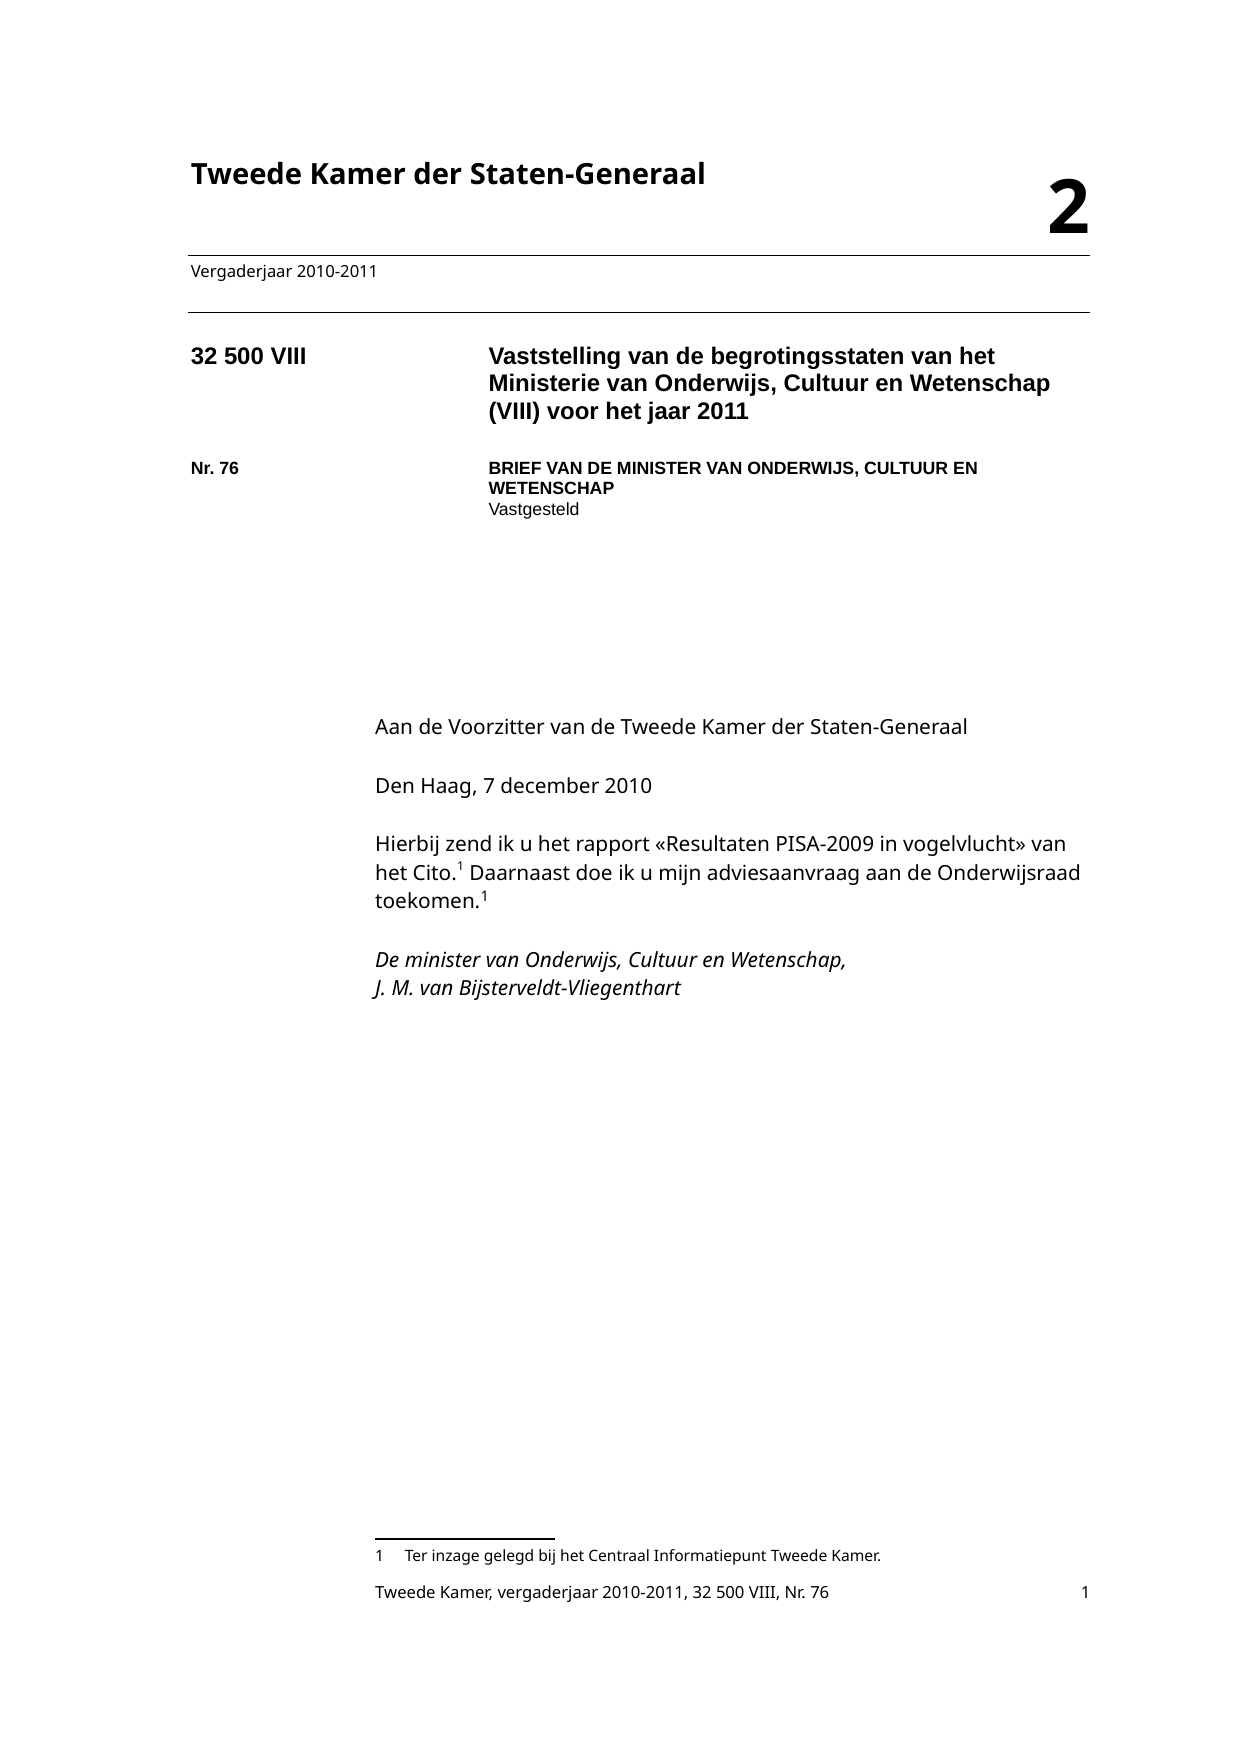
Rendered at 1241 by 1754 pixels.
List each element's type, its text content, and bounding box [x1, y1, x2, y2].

table_cell Vergaderjaar 2010-2011 [188, 256, 485, 312]
table_cell BRIEF VAN DE MINISTER VAN ONDERWIJS, CULTUUR EN WETENSCHAP Vastgesteld [485, 455, 1090, 594]
table_cell Vaststelling van de begrotingsstaten van het Ministerie van Onderwijs, Cultuur en Wetenschap (VIII) voor het jaar 2011 [485, 339, 1090, 454]
table_header 2 [910, 150, 1090, 255]
text Ter inzage gelegd bij het Centraal Informatiepunt Tweede Kamer. [375, 1538, 1090, 1566]
table_cell [485, 256, 1090, 312]
text De minister van Onderwijs, Cultuur en Wetenschap, [375, 945, 1090, 973]
table_header Tweede Kamer der Staten-Generaal [188, 150, 909, 255]
table_cell [188, 313, 485, 339]
table_cell 32 500 VIII [188, 339, 485, 454]
text Aan de Voorzitter van de Tweede Kamer der Staten-Generaal [375, 712, 1090, 741]
text J. M. van Bijsterveldt-Vliegenthart [375, 973, 1090, 1002]
text Den Haag, 7 december 2010 [375, 771, 1090, 799]
table_cell [485, 313, 1090, 339]
text Hierbij zend ik u het rapport «Resultaten PISA-2009 in vogelvlucht» van het Cito. Daarnaast doe ik u mijn adviesaanvraag aan de Onderwijsraad toekomen.1 [375, 829, 1090, 915]
table_cell Nr. 76 [188, 455, 485, 594]
